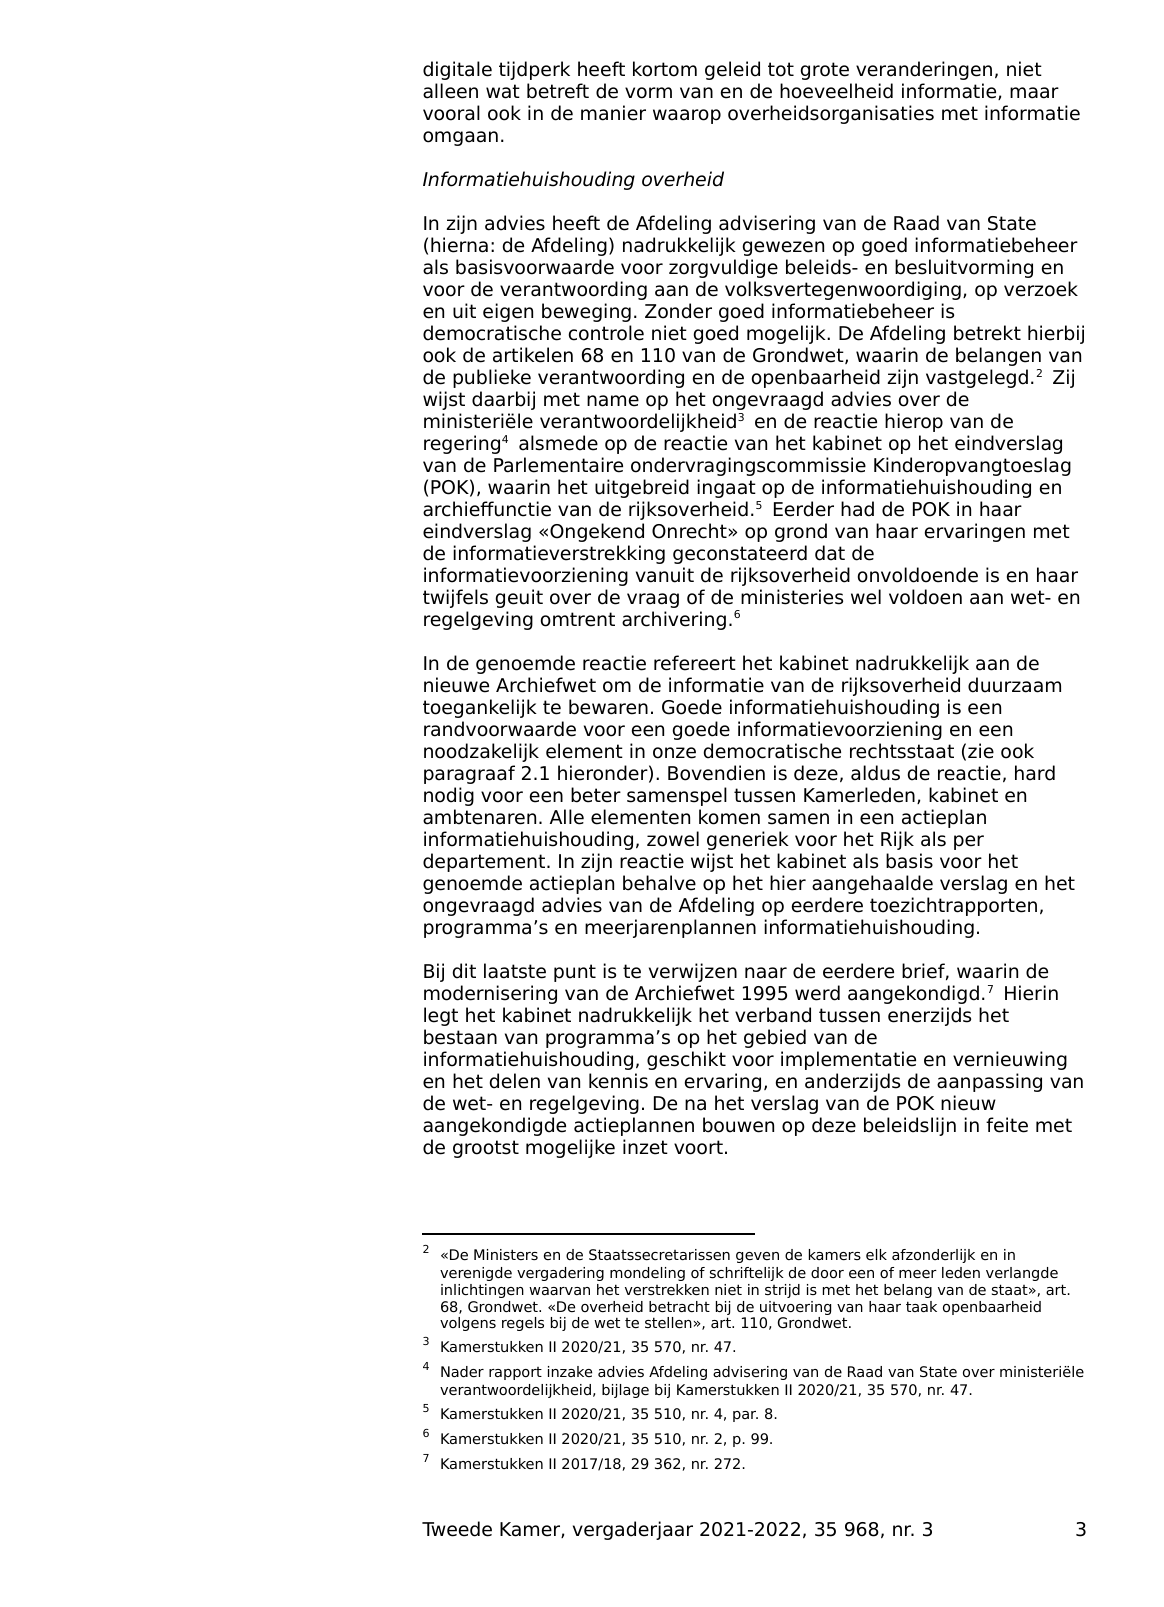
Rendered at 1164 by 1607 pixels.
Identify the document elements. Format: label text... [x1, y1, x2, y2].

text «De Ministers en de Staatssecretarissen geven de kamers elk afzonderlijk en in verenigde vergadering mondeling of schriftelijk de door een of meer leden verlangde inlichtingen waarvan het verstrekken niet in strijd is met het belang van de staat», art. 68, Grondwet. «De overheid betracht bij de uitvoering van haar taak openbaarheid volgens regels bij de wet te stellen», art. 110, Grondwet. [422, 1243, 1087, 1332]
text Kamerstukken II 2020/21, 35 510, nr. 4, par. 8. [422, 1402, 1087, 1424]
text Kamerstukken II 2020/21, 35 510, nr. 2, p. 99. [422, 1427, 1087, 1449]
text Bij dit laatste punt is te verwijzen naar de eerdere brief, waarin de modernisering van de Archiefwet 1995 werd aangekondigd. Hierin legt het kabinet nadrukkelijk het verband tussen enerzijds het bestaan van programma’s op het gebied van de informatiehuishouding, geschikt voor implementatie en vernieuwing en het delen van kennis en ervaring, en anderzijds de aanpassing van de wet- en regelgeving. De na het verslag van de POK nieuw aangekondigde actieplannen bouwen op deze beleidslijn in feite met de grootst mogelijke inzet voort. [422, 961, 1087, 1159]
text Kamerstukken II 2017/18, 29 362, nr. 272. [422, 1452, 1087, 1474]
text Nader rapport inzake advies Afdeling advisering van de Raad van State over ministeriële verantwoordelijkheid, bijlage bij Kamerstukken II 2020/21, 35 570, nr. 47. [422, 1360, 1087, 1399]
text digitale tijdperk heeft kortom geleid tot grote veranderingen, niet alleen wat betreft de vorm van en de hoeveelheid informatie, maar vooral ook in de manier waarop overheidsorganisaties met informatie omgaan. [422, 59, 1087, 147]
text In de genoemde reactie refereert het kabinet nadrukkelijk aan de nieuwe Archiefwet om de informatie van de rijksoverheid duurzaam toegankelijk te bewaren. Goede informatiehuishouding is een randvoorwaarde voor een goede informatievoorziening en een noodzakelijk element in onze democratische rechtsstaat (zie ook paragraaf 2.1 hieronder). Bovendien is deze, aldus de reactie, hard nodig voor een beter samenspel tussen Kamerleden, kabinet en ambtenaren. Alle elementen komen samen in een actieplan informatiehuishouding, zowel generiek voor het Rijk als per departement. In zijn reactie wijst het kabinet als basis voor het genoemde actieplan behalve op het hier aangehaalde verslag en het ongevraagd advies van de Afdeling op eerdere toezichtrapporten, programma’s en meerjarenplannen informatiehuishouding. [422, 653, 1087, 939]
subtitle Informatiehuishouding overheid [422, 169, 1087, 191]
text In zijn advies heeft de Afdeling advisering van de Raad van State (hierna: de Afdeling) nadrukkelijk gewezen op goed informatiebeheer als basisvoorwaarde voor zorgvuldige beleids- en besluitvorming en voor de verantwoording aan de volksvertegenwoordiging, op verzoek en uit eigen beweging. Zonder goed informatiebeheer is democratische controle niet goed mogelijk. De Afdeling betrekt hierbij ook de artikelen 68 en 110 van de Grondwet, waarin de belangen van de publieke verantwoording en de openbaarheid zijn vastgelegd. Zij wijst daarbij met name op het ongevraagd advies over de ministeriële verantwoordelijkheid en de reactie hierop van de regering alsmede op de reactie van het kabinet op het eindverslag van de Parlementaire ondervragingscommissie Kinderopvangtoeslag (POK), waarin het uitgebreid ingaat op de informatiehuishouding en archieffunctie van de rijksoverheid. Eerder had de POK in haar eindverslag «Ongekend Onrecht» op grond van haar ervaringen met de informatieverstrekking geconstateerd dat de informatievoorziening vanuit de rijksoverheid onvoldoende is en haar twijfels geuit over de vraag of de ministeries wel voldoen aan wet- en regelgeving omtrent archivering. [422, 213, 1087, 631]
text Kamerstukken II 2020/21, 35 570, nr. 47. [422, 1335, 1087, 1357]
